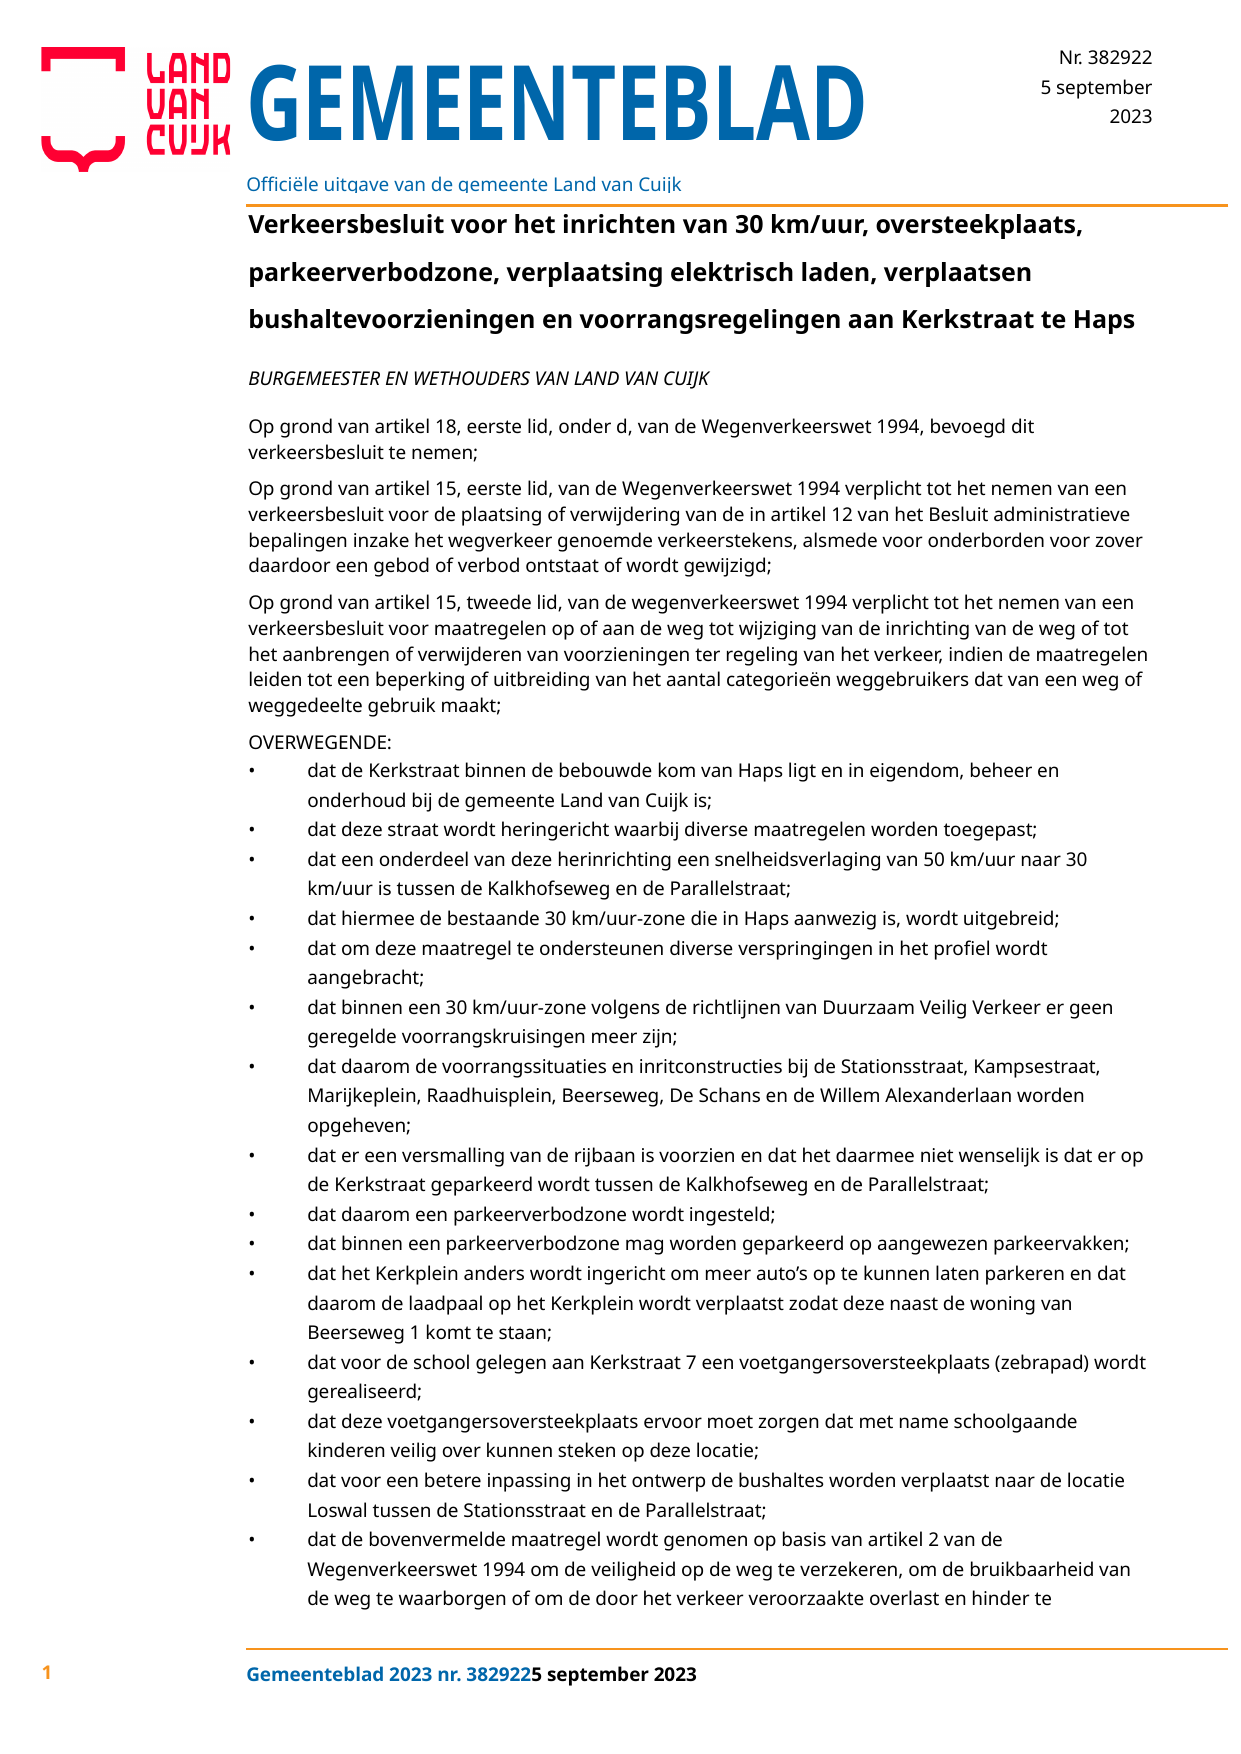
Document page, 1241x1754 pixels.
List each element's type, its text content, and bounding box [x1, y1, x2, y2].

text Verkeersbesluit voor het inrichten van 30 km/uur, oversteekplaats, parkeerverbodzone, verplaatsing elektrisch laden, verplaatsen bushaltevoorzieningen en voorrangsregelingen aan Kerkstraat te Haps [248, 207, 1152, 336]
list dat de Kerkstraat binnen de bebouwde kom van Haps ligt en in eigendom, beheer en onderhoud bij de gemeente Land van Cuijk is; [248, 757, 1152, 813]
list dat voor een betere inpassing in het ontwerp de bushaltes worden verplaatst naar de locatie Loswal tussen de Stationsstraat en de Parallelstraat; [248, 1467, 1152, 1523]
text Op grond van artikel 15, eerste lid, van de Wegenverkeerswet 1994 verplicht tot het nemen van een verkeersbesluit voor de plaatsing of verwijdering van de in artikel 12 van het Besluit administratieve bepalingen inzake het wegverkeer genoemde verkeerstekens, alsmede voor onderborden voor zover daardoor een gebod of verbod ontstaat of wordt gewijzigd; [248, 476, 1152, 578]
list dat daarom een parkeerverbodzone wordt ingesteld; [248, 1201, 1152, 1227]
list dat om deze maatregel te ondersteunen diverse verspringingen in het profiel wordt aangebracht; [248, 935, 1152, 990]
text BURGEMEESTER EN WETHOUDERS VAN LAND VAN CUIJK [248, 366, 1152, 391]
list dat er een versmalling van de rijbaan is voorzien en dat het daarmee niet wenselijk is dat er op de Kerkstraat geparkeerd wordt tussen de Kalkhofseweg en de Parallelstraat; [248, 1142, 1152, 1197]
text Op grond van artikel 15, tweede lid, van de wegenverkeerswet 1994 verplicht tot het nemen van een verkeersbesluit voor maatregelen op of aan de weg tot wijziging van de inrichting van de weg of tot het aanbrengen of verwijderen van voorzieningen ter regeling van het verkeer, indien de maatregelen leiden tot een beperking of uitbreiding van het aantal categorieën weggebruikers dat van een weg of weggedeelte gebruik maakt; [248, 589, 1152, 718]
text Op grond van artikel 18, eerste lid, onder d, van de Wegenverkeerswet 1994, bevoegd dit verkeersbesluit te nemen; [248, 413, 1152, 464]
picture [41, 47, 231, 172]
list dat binnen een 30 km/uur-zone volgens de richtlijnen van Duurzaam Veilig Verkeer er geen geregelde voorrangskruisingen meer zijn; [248, 994, 1152, 1049]
list dat een onderdeel van deze herinrichting een snelheidsverlaging van 50 km/uur naar 30 km/uur is tussen de Kalkhofseweg en de Parallelstraat; [248, 846, 1152, 901]
list dat het Kerkplein anders wordt ingericht om meer auto’s op te kunnen laten parkeren en dat daarom de laadpaal op het Kerkplein wordt verplaatst zodat deze naast de woning van Beerseweg 1 komt te staan; [248, 1260, 1152, 1345]
list dat voor de school gelegen aan Kerkstraat 7 een voetgangersoversteekplaats (zebrapad) wordt gerealiseerd; [248, 1349, 1152, 1404]
list dat deze straat wordt heringericht waarbij diverse maatregelen worden toegepast; [248, 816, 1152, 842]
list dat hiermee de bestaande 30 km/uur-zone die in Haps aanwezig is, wordt uitgebreid; [248, 905, 1152, 931]
list dat daarom de voorrangssituaties en inritconstructies bij de Stationsstraat, Kampsestraat, Marijkeplein, Raadhuisplein, Beerseweg, De Schans en de Willem Alexanderlaan worden opgeheven; [248, 1053, 1152, 1138]
list dat de bovenvermelde maatregel wordt genomen op basis van artikel 2 van de Wegenverkeerswet 1994 om de veiligheid op de weg te verzekeren, om de bruikbaarheid van de weg te waarborgen of om de door het verkeer veroorzaakte overlast en hinder te [248, 1526, 1152, 1611]
list dat deze voetgangersoversteekplaats ervoor moet zorgen dat met name schoolgaande kinderen veilig over kunnen steken op deze locatie; [248, 1408, 1152, 1463]
list dat binnen een parkeerverbodzone mag worden geparkeerd op aangewezen parkeervakken; [248, 1231, 1152, 1256]
text OVERWEGENDE: [248, 729, 1152, 755]
